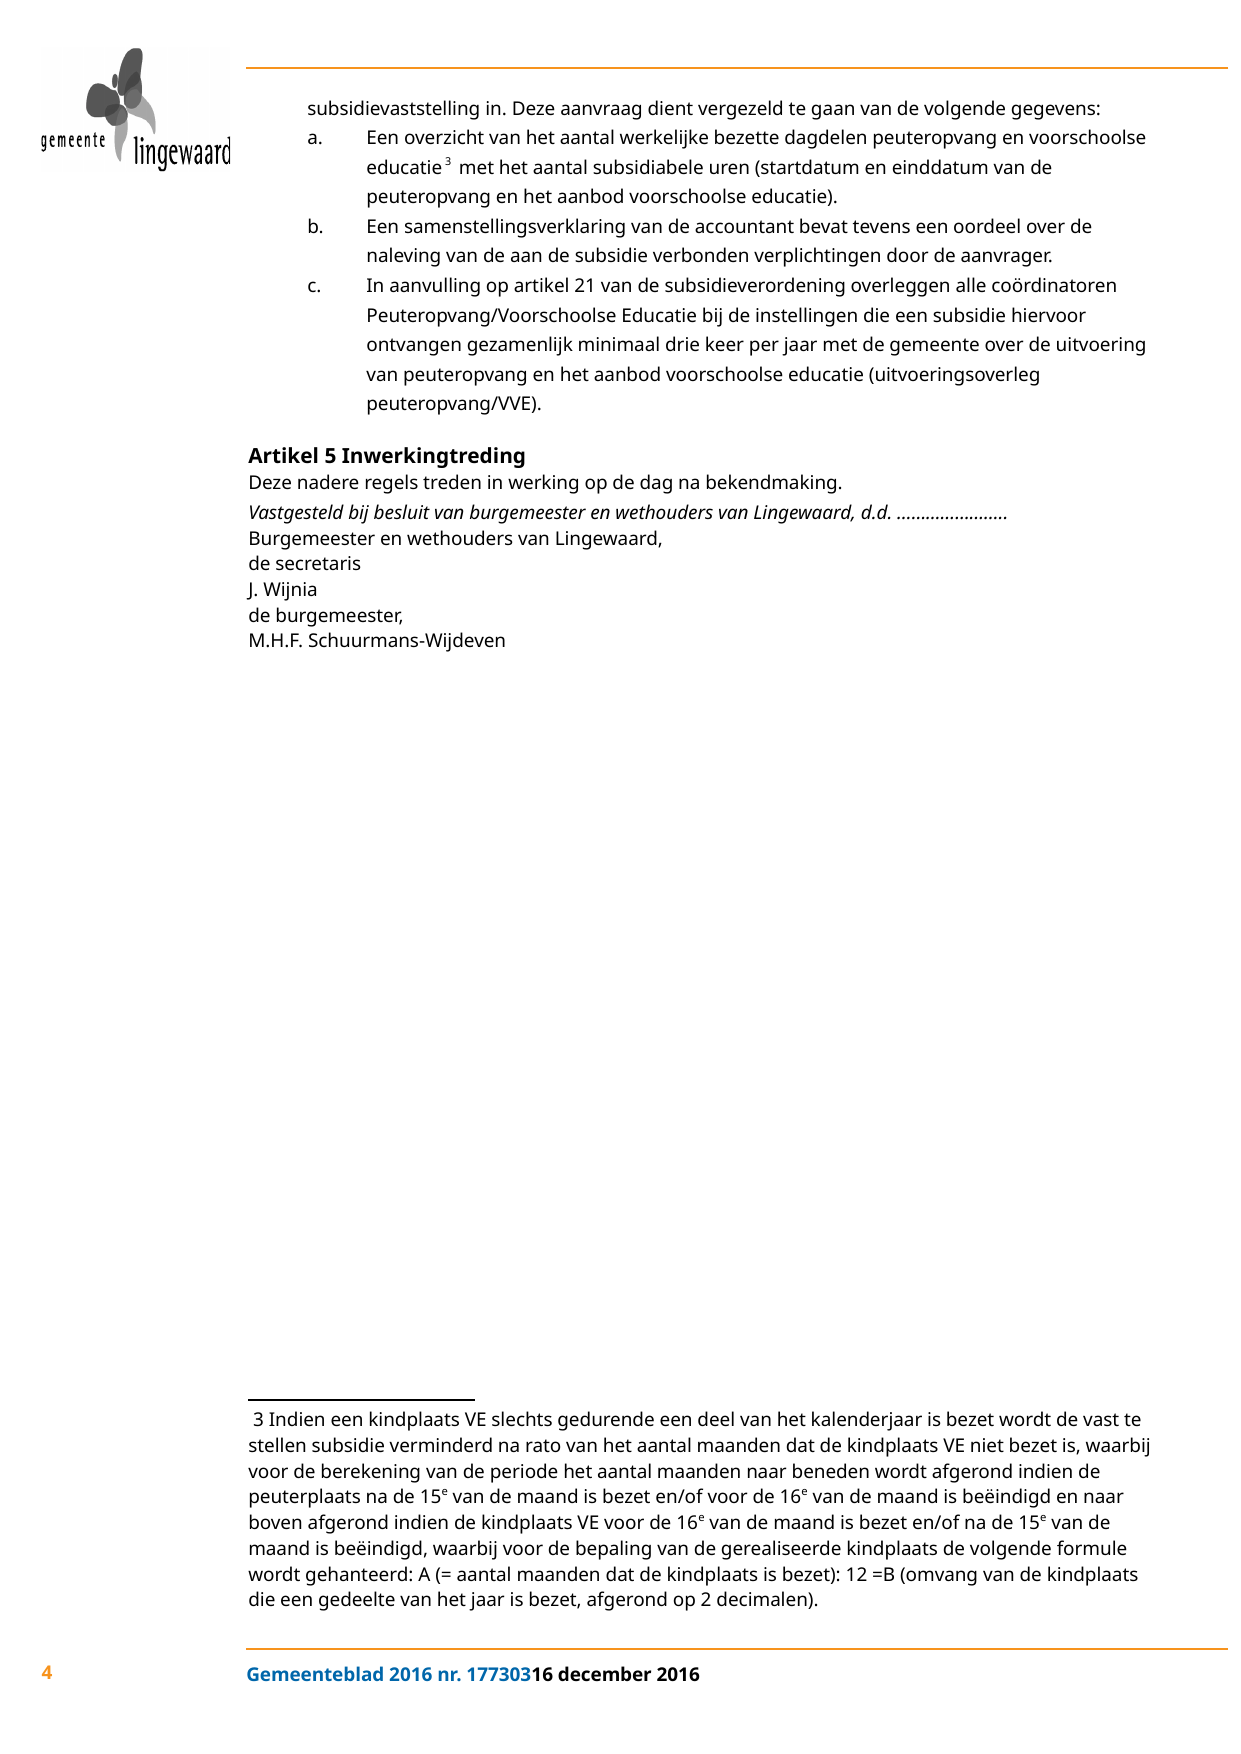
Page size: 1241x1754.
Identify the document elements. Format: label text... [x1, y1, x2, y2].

picture [41, 47, 231, 172]
text J. Wijnia [248, 576, 1152, 602]
list Indien een kindplaats VE slechts gedurende een deel van het kalenderjaar is bezet wordt de vast te stellen subsidie verminderd na rato van het aantal maanden dat de kindplaats VE niet bezet is, waarbij voor de berekening van de periode het aantal maanden naar beneden wordt afgerond indien de peuterplaats na de 15e van de maand is bezet en/of voor de 16e van de maand is beëindigd en naar boven afgerond indien de kindplaats VE voor de 16e van de maand is bezet en/of na de 15e van de maand is beëindigd, waarbij voor de bepaling van de gerealiseerde kindplaats de volgende formule wordt gehanteerd: A (= aantal maanden dat de kindplaats is bezet): 12 =B (omvang van de kindplaats die een gedeelte van het jaar is bezet, afgerond op 2 decimalen). [248, 1406, 1152, 1612]
text de secretaris [248, 551, 1152, 576]
list In aanvulling op artikel 21 van de subsidieverordening overleggen alle coördinatoren Peuteropvang/Voorschoolse Educatie bij de instellingen die een subsidie hiervoor ontvangen gezamenlijk minimaal drie keer per jaar met de gemeente over de uitvoering van peuteropvang en het aanbod voorschoolse educatie (uitvoeringsoverleg peuteropvang/VVE). [307, 272, 1152, 416]
text Burgemeester en wethouders van Lingewaard, [248, 525, 1152, 551]
list Een overzicht van het aantal werkelijke bezette dagdelen peuteropvang en voorschoolse educatie met het aantal subsidiabele uren (startdatum en einddatum van de peuteropvang en het aanbod voorschoolse educatie). [307, 124, 1152, 209]
text M.H.F. Schuurmans-Wijdeven [248, 628, 1152, 653]
text Artikel 5 Inwerkingtreding [248, 441, 1152, 469]
list subsidievaststelling in. Deze aanvraag dient vergezeld te gaan van de volgende gegevens: [248, 95, 1152, 121]
text Vastgesteld bij besluit van burgemeester en wethouders van Lingewaard, d.d. ………………….. [248, 499, 1152, 525]
text Deze nadere regels treden in werking op de dag na bekendmaking. [248, 469, 1152, 495]
text de burgemeester, [248, 602, 1152, 628]
list Een samenstellingsverklaring van de accountant bevat tevens een oordeel over de naleving van de aan de subsidie verbonden verplichtingen door de aanvrager. [307, 213, 1152, 268]
